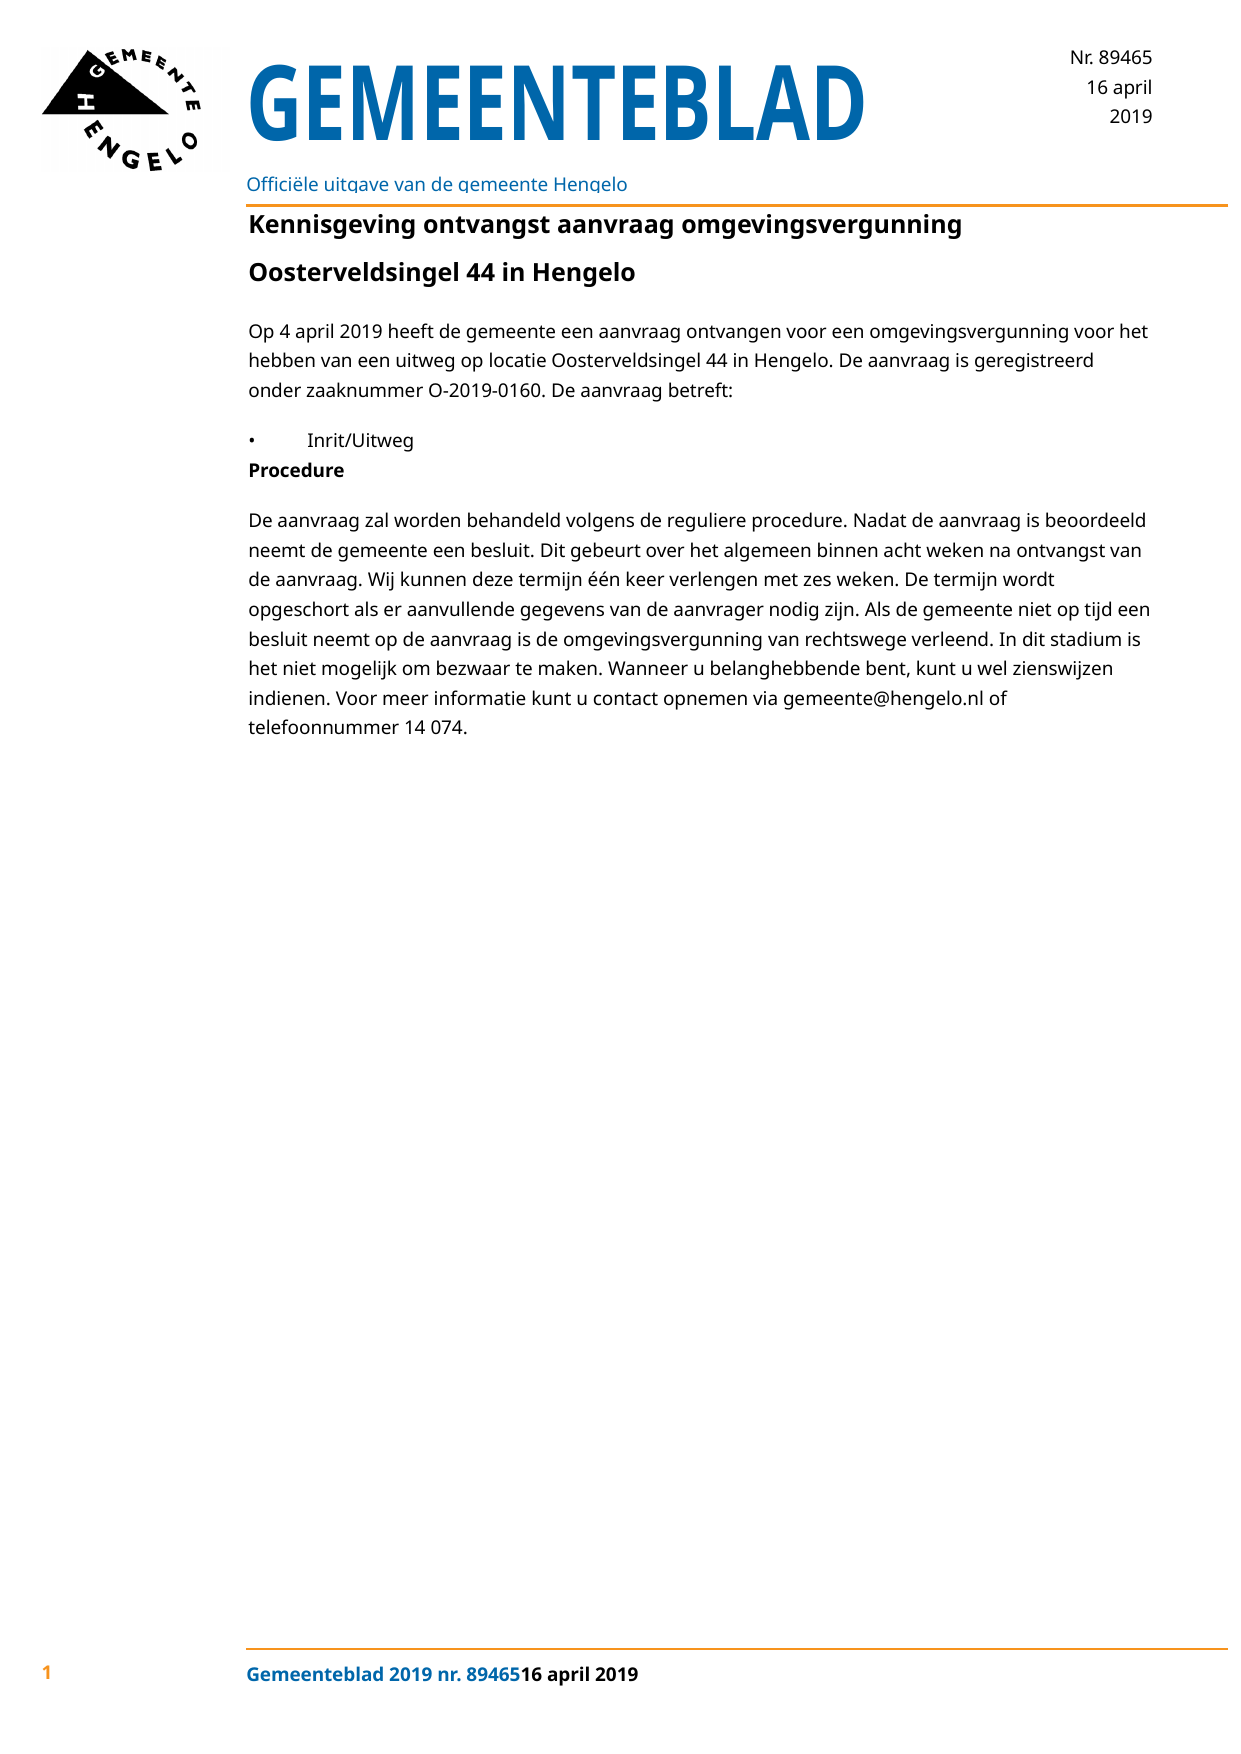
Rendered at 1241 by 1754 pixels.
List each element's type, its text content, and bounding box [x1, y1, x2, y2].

picture [41, 47, 231, 172]
text De aanvraag zal worden behandeld volgens de reguliere procedure. Nadat de aanvraag is beoordeeld neemt de gemeente een besluit. Dit gebeurt over het algemeen binnen acht weken na ontvangst van de aanvraag. Wij kunnen deze termijn één keer verlengen met zes weken. De termijn wordt opgeschort als er aanvullende gegevens van de aanvrager nodig zijn. Als de gemeente niet op tijd een besluit neemt op de aanvraag is de omgevingsvergunning van rechtswege verleend. In dit stadium is het niet mogelijk om bezwaar te maken. Wanneer u belanghebbende bent, kunt u wel zienswijzen indienen. Voor meer informatie kunt u contact opnemen via gemeente@hengelo.nl of telefoonnummer 14 074. [248, 507, 1152, 740]
text Procedure [248, 457, 1152, 483]
text Kennisgeving ontvangst aanvraag omgevingsvergunning Oosterveldsingel 44 in Hengelo [248, 207, 1152, 288]
text Op 4 april 2019 heeft de gemeente een aanvraag ontvangen voor een omgevingsvergunning voor het hebben van een uitweg op locatie Oosterveldsingel 44 in Hengelo. De aanvraag is geregistreerd onder zaaknummer O-2019-0160. De aanvraag betreft: [248, 318, 1152, 403]
list Inrit/Uitweg [248, 427, 1152, 453]
